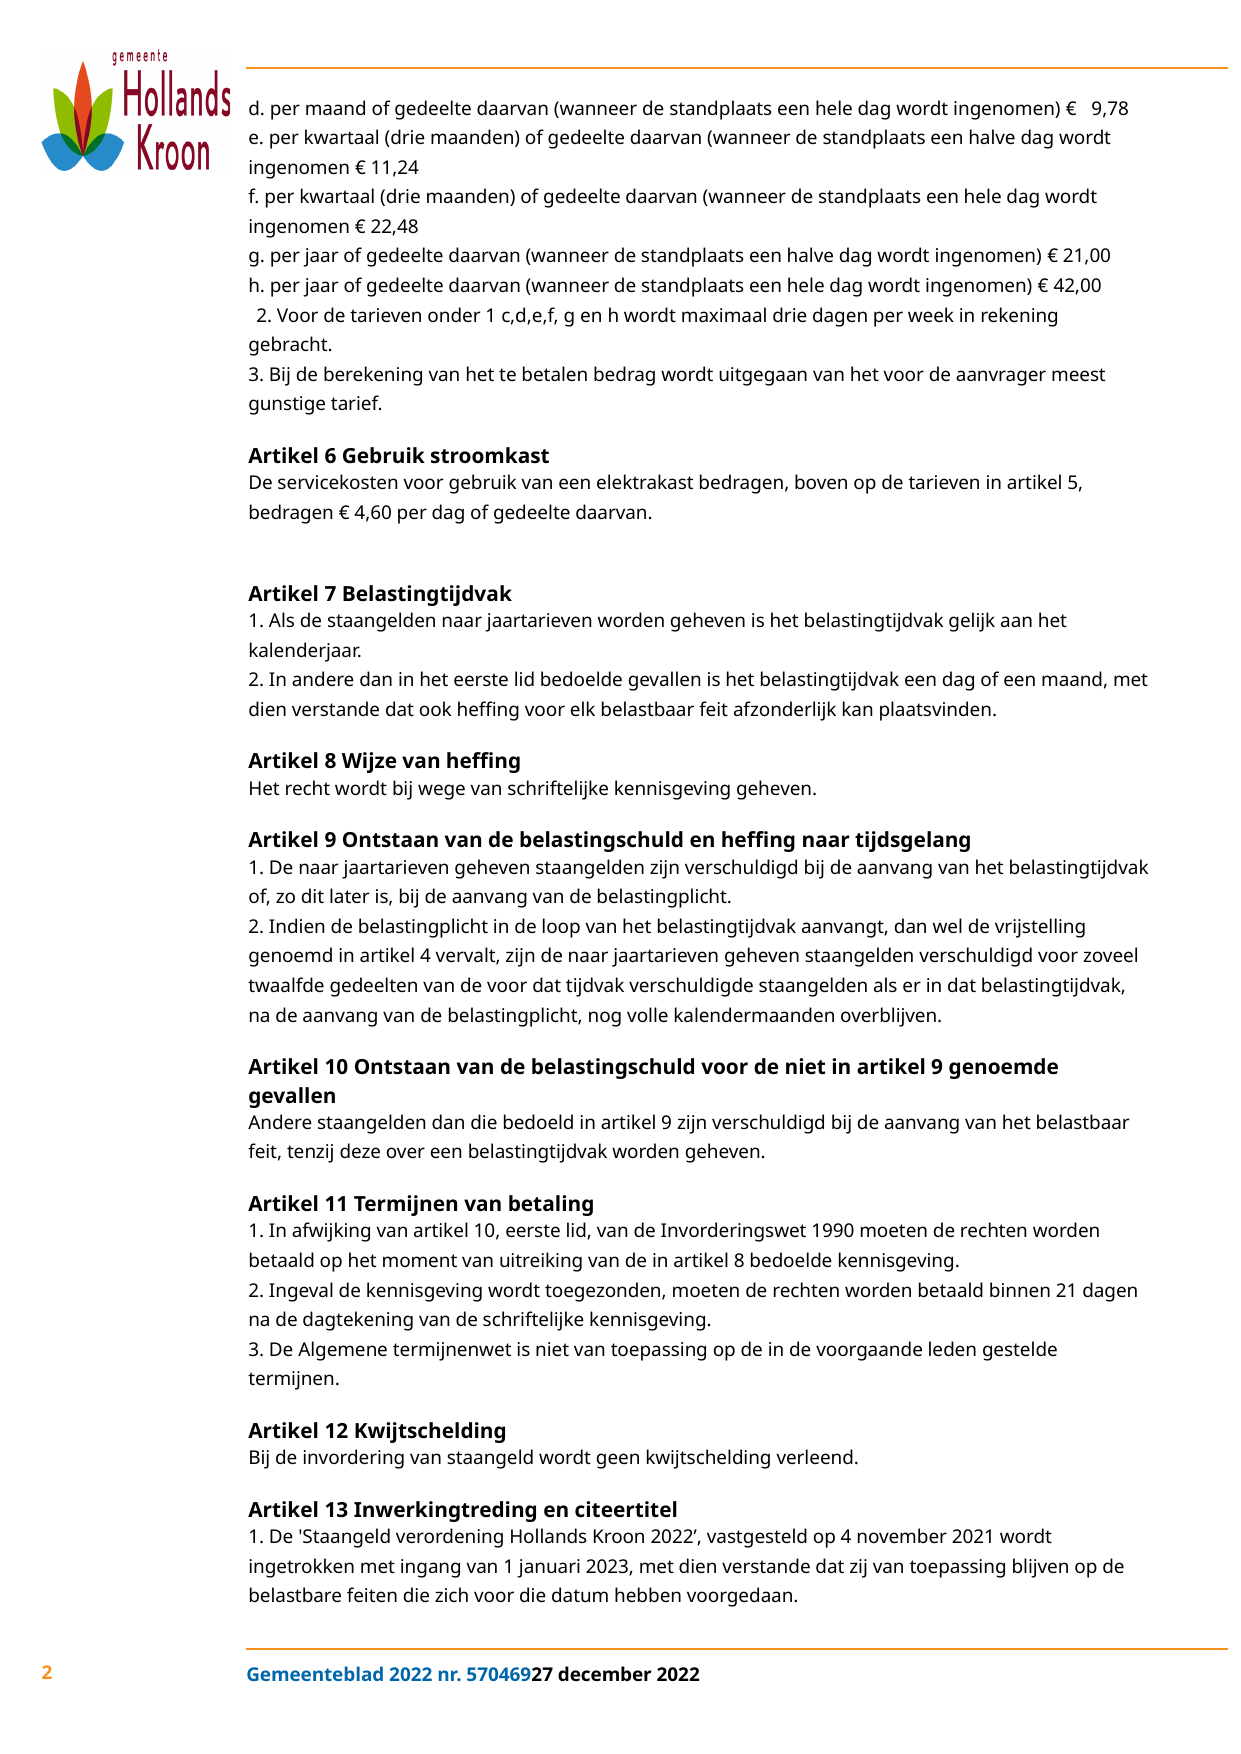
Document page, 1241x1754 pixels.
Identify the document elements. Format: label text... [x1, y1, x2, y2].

text Andere staangelden dan die bedoeld in artikel 9 zijn verschuldigd bij de aanvang van het belastbaar feit, tenzij deze over een belastingtijdvak worden geheven. [248, 1109, 1152, 1164]
text 2. Ingeval de kennisgeving wordt toegezonden, moeten de rechten worden betaald binnen 21 dagen na de dagtekening van de schriftelijke kennisgeving. [248, 1277, 1152, 1332]
text 2. Indien de belastingplicht in de loop van het belastingtijdvak aanvangt, dan wel de vrijstelling genoemd in artikel 4 vervalt, zijn de naar jaartarieven geheven staangelden verschuldigd voor zoveel twaalfde gedeelten van de voor dat tijdvak verschuldigde staangelden als er in dat belastingtijdvak, na de aanvang van de belastingplicht, nog volle kalendermaanden overblijven. [248, 913, 1152, 1028]
text 2. In andere dan in het eerste lid bedoelde gevallen is het belastingtijdvak een dag of een maand, met dien verstande dat ook heffing voor elk belastbaar feit afzonderlijk kan plaatsvinden. [248, 667, 1152, 722]
text d. per maand of gedeelte daarvan (wanneer de standplaats een hele dag wordt ingenomen) € 9,78 [248, 95, 1152, 121]
text e. per kwartaal (drie maanden) of gedeelte daarvan (wanneer de standplaats een halve dag wordt ingenomen € 11,24 [248, 124, 1152, 180]
text Artikel 11 Termijnen van betaling [248, 1189, 1152, 1218]
text Artikel 9 Ontstaan van de belastingschuld en heffing naar tijdsgelang [248, 826, 1152, 854]
text Artikel 6 Gebruik stroomkast [248, 441, 1152, 469]
text Artikel 7 Belastingtijdvak [248, 579, 1152, 607]
text 1. Als de staangelden naar jaartarieven worden geheven is het belastingtijdvak gelijk aan het kalenderjaar. [248, 607, 1152, 663]
text Artikel 12 Kwijtschelding [248, 1416, 1152, 1444]
text f. per kwartaal (drie maanden) of gedeelte daarvan (wanneer de standplaats een hele dag wordt ingenomen € 22,48 [248, 183, 1152, 239]
text g. per jaar of gedeelte daarvan (wanneer de standplaats een halve dag wordt ingenomen) € 21,00 [248, 243, 1152, 268]
text 3. Bij de berekening van het te betalen bedrag wordt uitgegaan van het voor de aanvrager meest gunstige tarief. [248, 361, 1152, 416]
text 3. De Algemene termijnenwet is niet van toepassing op de in de voorgaande leden gestelde termijnen. [248, 1336, 1152, 1391]
text Artikel 8 Wijze van heffing [248, 747, 1152, 775]
text Het recht wordt bij wege van schriftelijke kennisgeving geheven. [248, 775, 1152, 801]
picture [41, 47, 231, 172]
text Artikel 10 Ontstaan van de belastingschuld voor de niet in artikel 9 genoemde gevallen [248, 1052, 1152, 1109]
text 1. In afwijking van artikel 10, eerste lid, van de Invorderingswet 1990 moeten de rechten worden betaald op het moment van uitreiking van de in artikel 8 bedoelde kennisgeving. [248, 1218, 1152, 1273]
text 1. De 'Staangeld verordening Hollands Kroon 2022’, vastgesteld op 4 november 2021 wordt ingetrokken met ingang van 1 januari 2023, met dien verstande dat zij van toepassing blijven op de belastbare feiten die zich voor die datum hebben voorgedaan. [248, 1523, 1152, 1608]
text Artikel 13 Inwerkingtreding en citeertitel [248, 1495, 1152, 1523]
text h. per jaar of gedeelte daarvan (wanneer de standplaats een hele dag wordt ingenomen) € 42,00 [248, 272, 1152, 298]
text Bij de invordering van staangeld wordt geen kwijtschelding verleend. [248, 1444, 1152, 1470]
text 1. De naar jaartarieven geheven staangelden zijn verschuldigd bij de aanvang van het belastingtijdvak of, zo dit later is, bij de aanvang van de belastingplicht. [248, 854, 1152, 909]
text 2. Voor de tarieven onder 1 c,d,e,f, g en h wordt maximaal drie dagen per week in rekening gebracht. [248, 302, 1152, 357]
text De servicekosten voor gebruik van een elektrakast bedragen, boven op de tarieven in artikel 5, bedragen € 4,60 per dag of gedeelte daarvan. [248, 469, 1152, 525]
